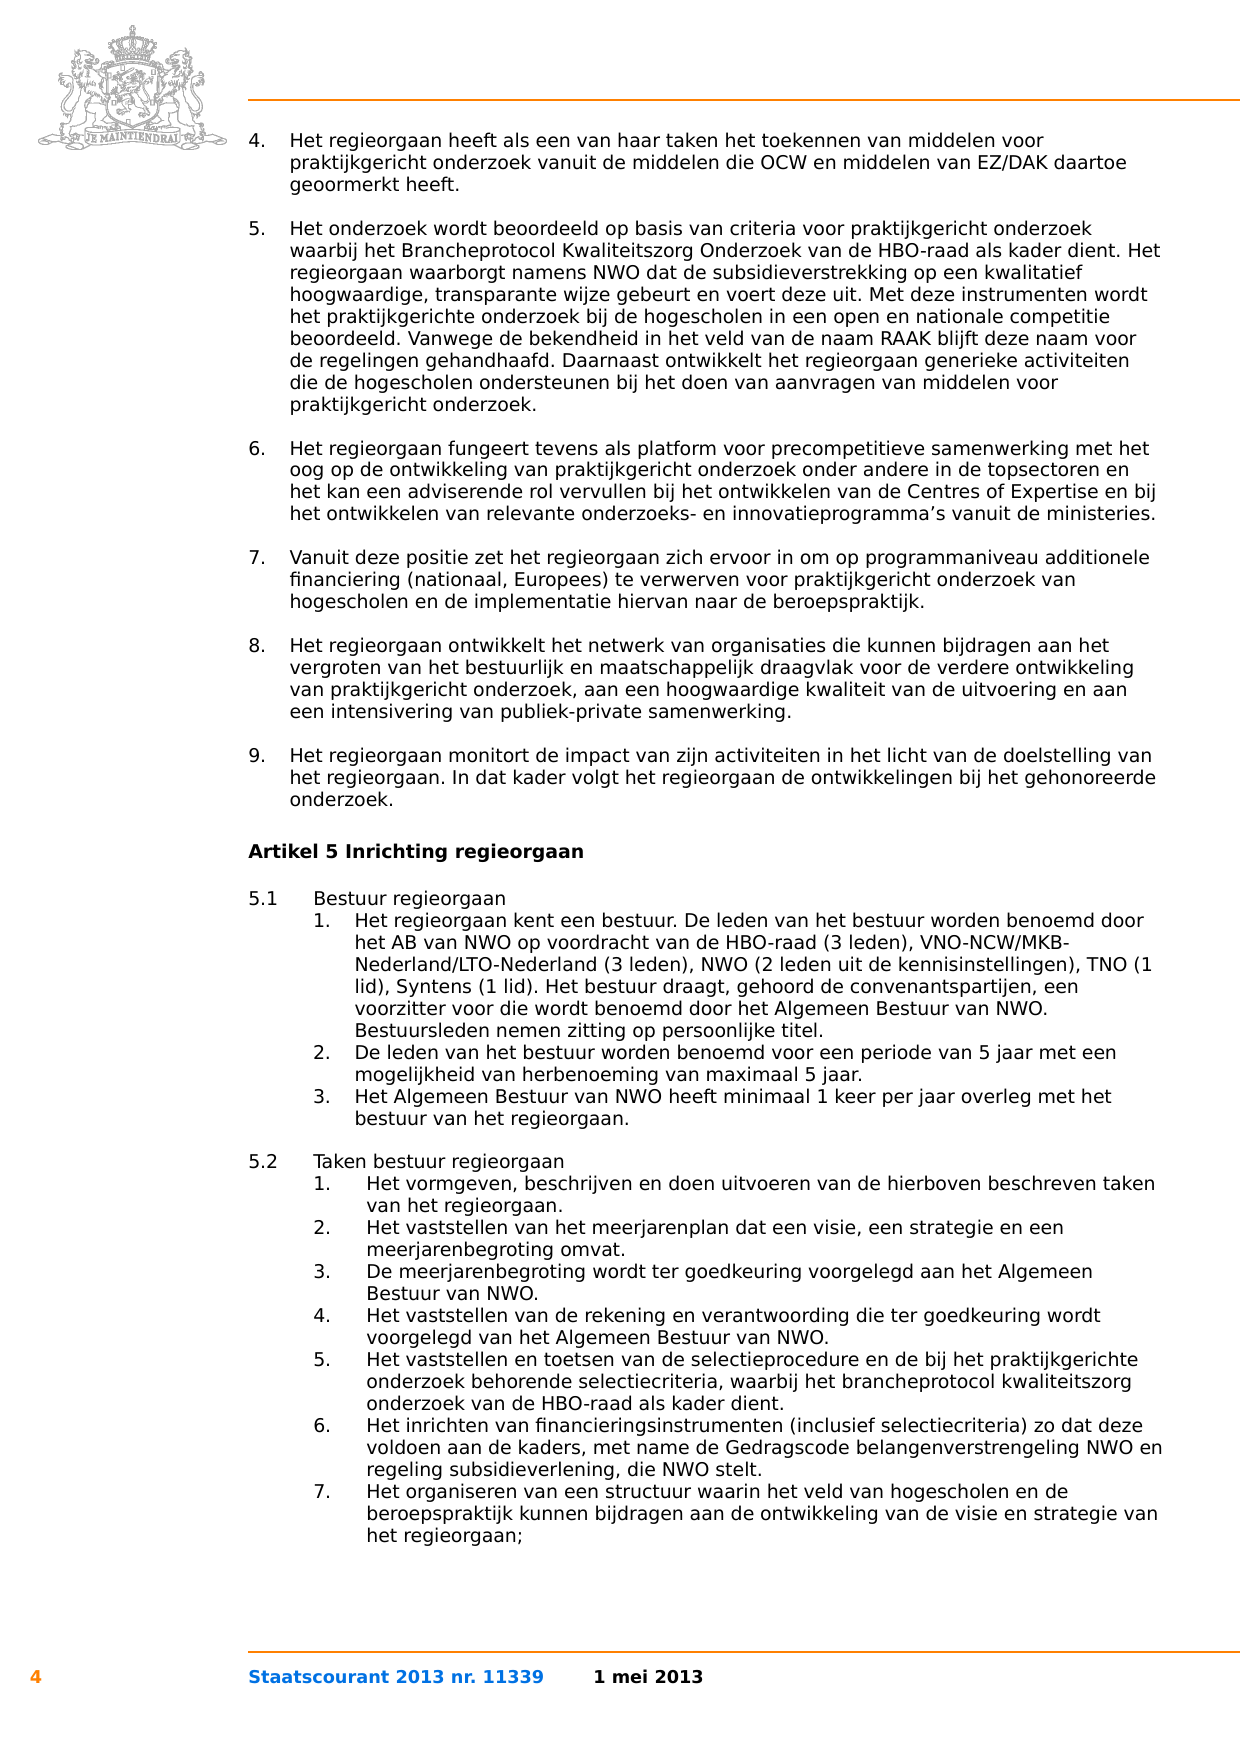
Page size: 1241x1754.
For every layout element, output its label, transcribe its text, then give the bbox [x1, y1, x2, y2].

text 8. Het regieorgaan ontwikkelt het netwerk van organisaties die kunnen bijdragen aan het vergroten van het bestuurlijk en maatschappelijk draagvlak voor de verdere ontwikkeling van praktijkgericht onderzoek, aan een hoogwaardige kwaliteit van de uitvoering en aan een intensivering van publiek-private samenwerking. [248, 635, 1163, 723]
text 7. Het organiseren van een structuur waarin het veld van hogescholen en de beroepspraktijk kunnen bijdragen aan de ontwikkeling van de visie en strategie van het regieorgaan; [313, 1481, 1163, 1547]
text 9. Het regieorgaan monitort de impact van zijn activiteiten in het licht van de doelstelling van het regieorgaan. In dat kader volgt het regieorgaan de ontwikkelingen bij het gehonoreerde onderzoek. [248, 745, 1163, 811]
text 4. Het vaststellen van de rekening en verantwoording die ter goedkeuring wordt voorgelegd van het Algemeen Bestuur van NWO. [313, 1305, 1163, 1349]
text 1. Het regieorgaan kent een bestuur. De leden van het bestuur worden benoemd door het AB van NWO op voordracht van de HBO-raad (3 leden), VNO-NCW/MKB-Nederland/LTO-Nederland (3 leden), NWO (2 leden uit de kennisinstellingen), TNO (1 lid), Syntens (1 lid). Het bestuur draagt, gehoord de convenantspartijen, een voorzitter voor die wordt benoemd door het Algemeen Bestuur van NWO. Bestuursleden nemen zitting op persoonlijke titel. [313, 910, 1163, 1042]
text 7. Vanuit deze positie zet het regieorgaan zich ervoor in om op programmaniveau additionele financiering (nationaal, Europees) te verwerven voor praktijkgericht onderzoek van hogescholen en de implementatie hiervan naar de beroepspraktijk. [248, 547, 1163, 613]
text 1. Het vormgeven, beschrijven en doen uitvoeren van de hierboven beschreven taken van het regieorgaan. [313, 1173, 1163, 1217]
text 5. Het onderzoek wordt beoordeeld op basis van criteria voor praktijkgericht onderzoek waarbij het Brancheprotocol Kwaliteitszorg Onderzoek van de HBO-raad als kader dient. Het regieorgaan waarborgt namens NWO dat de subsidieverstrekking op een kwalitatief hoogwaardige, transparante wijze gebeurt en voert deze uit. Met deze instrumenten wordt het praktijkgerichte onderzoek bij de hogescholen in een open en nationale competitie beoordeeld. Vanwege de bekendheid in het veld van de naam RAAK blijft deze naam voor de regelingen gehandhaafd. Daarnaast ontwikkelt het regieorgaan generieke activiteiten die de hogescholen ondersteunen bij het doen van aanvragen van middelen voor praktijkgericht onderzoek. [248, 218, 1163, 416]
text 6. Het inrichten van financieringsinstrumenten (inclusief selectiecriteria) zo dat deze voldoen aan de kaders, met name de Gedragscode belangenverstrengeling NWO en regeling subsidieverlening, die NWO stelt. [313, 1415, 1163, 1481]
picture [38, 25, 227, 150]
text 6. Het regieorgaan fungeert tevens als platform voor precompetitieve samenwerking met het oog op de ontwikkeling van praktijkgericht onderzoek onder andere in de topsectoren en het kan een adviserende rol vervullen bij het ontwikkelen van de Centres of Expertise en bij het ontwikkelen van relevante onderzoeks- en innovatieprogramma’s vanuit de ministeries. [248, 437, 1163, 525]
text 5.1 Bestuur regieorgaan [248, 888, 1163, 910]
text 4. Het regieorgaan heeft als een van haar taken het toekennen van middelen voor praktijkgericht onderzoek vanuit de middelen die OCW en middelen van EZ/DAK daartoe geoormerkt heeft. [248, 130, 1163, 196]
text 5.2 Taken bestuur regieorgaan [248, 1151, 1163, 1173]
text 2. De leden van het bestuur worden benoemd voor een periode van 5 jaar met een mogelijkheid van herbenoeming van maximaal 5 jaar. [313, 1042, 1163, 1086]
subtitle Artikel 5 Inrichting regieorgaan [248, 841, 1163, 863]
text 2. Het vaststellen van het meerjarenplan dat een visie, een strategie en een meerjarenbegroting omvat. [313, 1217, 1163, 1261]
text 3. Het Algemeen Bestuur van NWO heeft minimaal 1 keer per jaar overleg met het bestuur van het regieorgaan. [313, 1086, 1163, 1129]
text 3. De meerjarenbegroting wordt ter goedkeuring voorgelegd aan het Algemeen Bestuur van NWO. [313, 1261, 1163, 1305]
text 5. Het vaststellen en toetsen van de selectieprocedure en de bij het praktijkgerichte onderzoek behorende selectiecriteria, waarbij het brancheprotocol kwaliteitszorg onderzoek van de HBO-raad als kader dient. [313, 1349, 1163, 1415]
